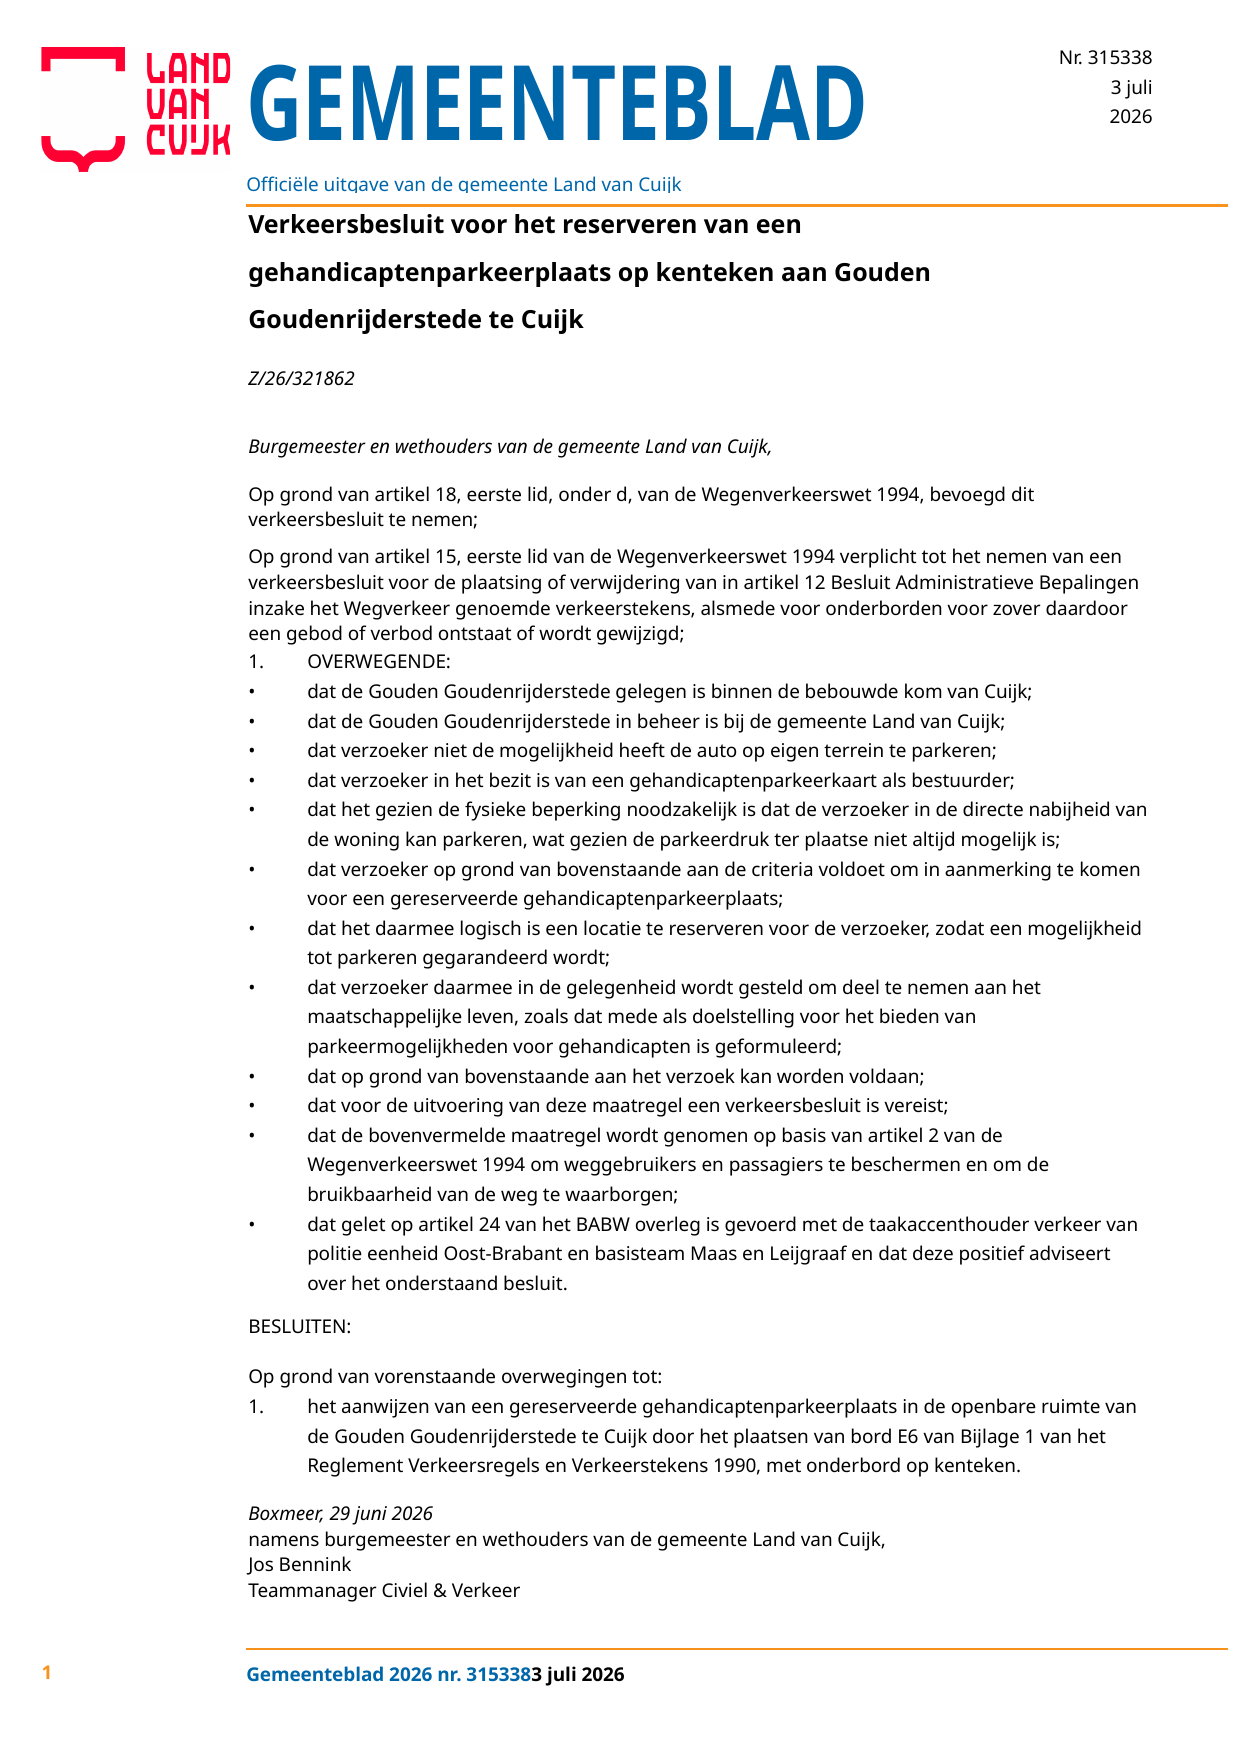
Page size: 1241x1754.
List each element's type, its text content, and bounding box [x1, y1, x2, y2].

text Op grond van artikel 18, eerste lid, onder d, van de Wegenverkeerswet 1994, bevoegd dit verkeersbesluit te nemen; [248, 481, 1152, 532]
list het aanwijzen van een gereserveerde gehandicaptenparkeerplaats in de openbare ruimte van de Gouden Goudenrijderstede te Cuijk door het plaatsen van bord E6 van Bijlage 1 van het Reglement Verkeersregels en Verkeerstekens 1990, met onderbord op kenteken. [248, 1393, 1152, 1478]
list dat de Gouden Goudenrijderstede in beheer is bij de gemeente Land van Cuijk; [248, 708, 1152, 734]
list dat gelet op artikel 24 van het BABW overleg is gevoerd met de taakaccenthouder verkeer van politie eenheid Oost-Brabant en basisteam Maas en Leijgraaf en dat deze positief adviseert over het onderstaand besluit. [248, 1211, 1152, 1296]
text Z/26/321862 [248, 366, 1152, 391]
picture [41, 47, 231, 172]
text Teammanager Civiel & Verkeer [248, 1577, 1152, 1603]
list dat het gezien de fysieke beperking noodzakelijk is dat de verzoeker in de directe nabijheid van de woning kan parkeren, wat gezien de parkeerdruk ter plaatse niet altijd mogelijk is; [248, 797, 1152, 852]
text Boxmeer, 29 juni 2026 [248, 1500, 1152, 1526]
text Verkeersbesluit voor het reserveren van een gehandicaptenparkeerplaats op kenteken aan Gouden Goudenrijderstede te Cuijk [248, 207, 1152, 336]
text Op grond van vorenstaande overwegingen tot: [248, 1364, 1152, 1389]
list dat het daarmee logisch is een locatie te reserveren voor de verzoeker, zodat een mogelijkheid tot parkeren gegarandeerd wordt; [248, 915, 1152, 970]
text namens burgemeester en wethouders van de gemeente Land van Cuijk, [248, 1526, 1152, 1552]
text BESLUITEN: [248, 1313, 1152, 1339]
text Jos Bennink [248, 1552, 1152, 1577]
list dat verzoeker daarmee in de gelegenheid wordt gesteld om deel te nemen aan het maatschappelijke leven, zoals dat mede als doelstelling voor het bieden van parkeermogelijkheden voor gehandicapten is geformuleerd; [248, 974, 1152, 1059]
list dat op grond van bovenstaande aan het verzoek kan worden voldaan; [248, 1063, 1152, 1089]
list dat voor de uitvoering van deze maatregel een verkeersbesluit is vereist; [248, 1092, 1152, 1118]
list OVERWEGENDE: [248, 649, 1152, 674]
list dat de Gouden Goudenrijderstede gelegen is binnen de bebouwde kom van Cuijk; [248, 678, 1152, 704]
text Op grond van artikel 15, eerste lid van de Wegenverkeerswet 1994 verplicht tot het nemen van een verkeersbesluit voor de plaatsing of verwijdering van in artikel 12 Besluit Administratieve Bepalingen inzake het Wegverkeer genoemde verkeerstekens, alsmede voor onderborden voor zover daardoor een gebod of verbod ontstaat of wordt gewijzigd; [248, 543, 1152, 646]
list dat de bovenvermelde maatregel wordt genomen op basis van artikel 2 van de Wegenverkeerswet 1994 om weggebruikers en passagiers te beschermen en om de bruikbaarheid van de weg te waarborgen; [248, 1122, 1152, 1207]
list dat verzoeker in het bezit is van een gehandicaptenparkeerkaart als bestuurder; [248, 767, 1152, 793]
list dat verzoeker op grond van bovenstaande aan de criteria voldoet om in aanmerking te komen voor een gereserveerde gehandicaptenparkeerplaats; [248, 856, 1152, 911]
text Burgemeester en wethouders van de gemeente Land van Cuijk, [248, 433, 1152, 459]
list dat verzoeker niet de mogelijkheid heeft de auto op eigen terrein te parkeren; [248, 737, 1152, 763]
